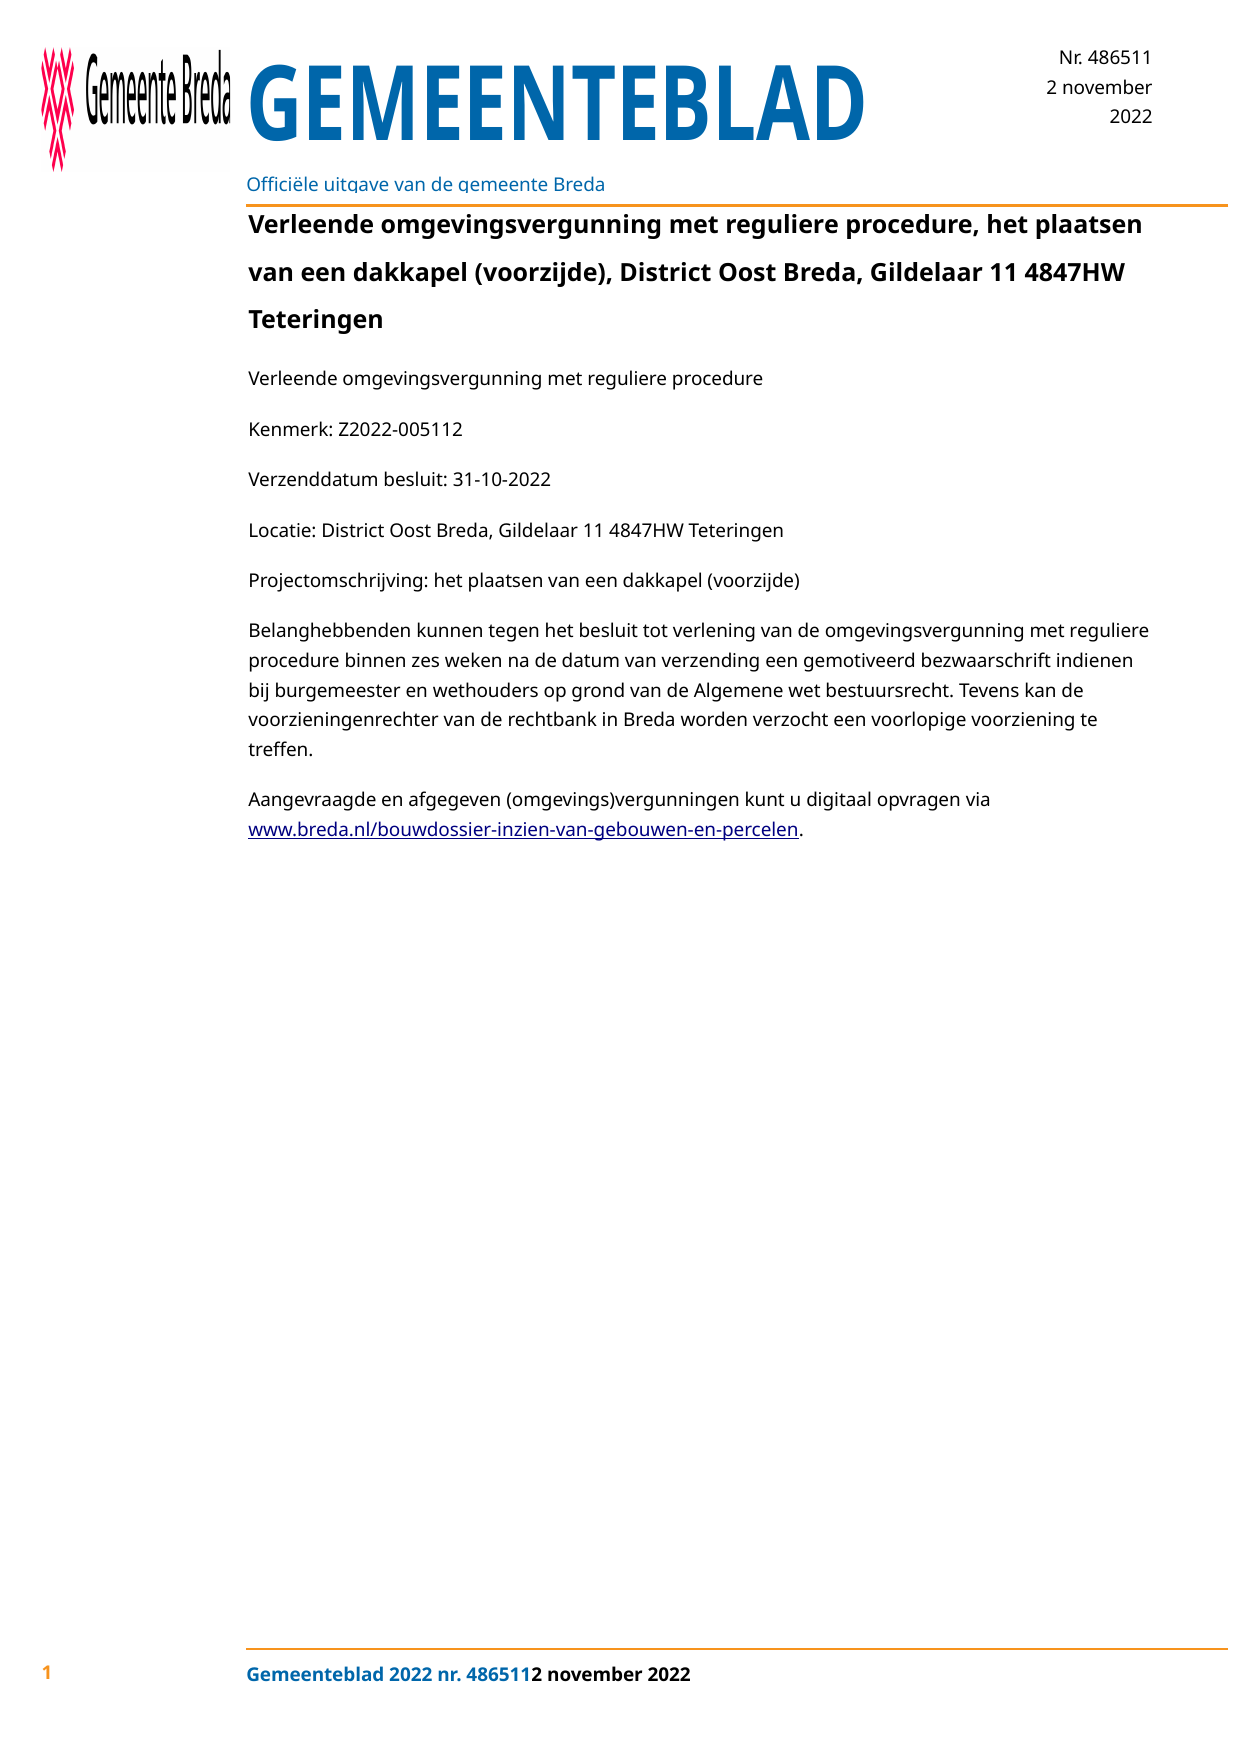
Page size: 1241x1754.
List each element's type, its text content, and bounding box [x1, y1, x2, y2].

text Kenmerk: Z2022-005112 [248, 416, 1152, 442]
text Aangevraagde en afgegeven (omgevings)vergunningen kunt u digitaal opvragen via www.breda.nl/bouwdossier-inzien-van-gebouwen-en-percelen. [248, 786, 1152, 842]
text Verleende omgevingsvergunning met reguliere procedure, het plaatsen van een dakkapel (voorzijde), District Oost Breda, Gildelaar 11 4847HW Teteringen [248, 207, 1152, 336]
text Verzenddatum besluit: 31-10-2022 [248, 466, 1152, 492]
text Belanghebbenden kunnen tegen het besluit tot verlening van de omgevingsvergunning met reguliere procedure binnen zes weken na de datum van verzending een gemotiveerd bezwaarschrift indienen bij burgemeester en wethouders op grond van de Algemene wet bestuursrecht. Tevens kan de voorzieningenrechter van de rechtbank in Breda worden verzocht een voorlopige voorziening te treffen. [248, 618, 1152, 762]
text Locatie: District Oost Breda, Gildelaar 11 4847HW Teteringen [248, 517, 1152, 542]
text Projectomschrijving: het plaatsen van een dakkapel (voorzijde) [248, 567, 1152, 593]
text Verleende omgevingsvergunning met reguliere procedure [248, 366, 1152, 391]
picture [41, 47, 231, 172]
